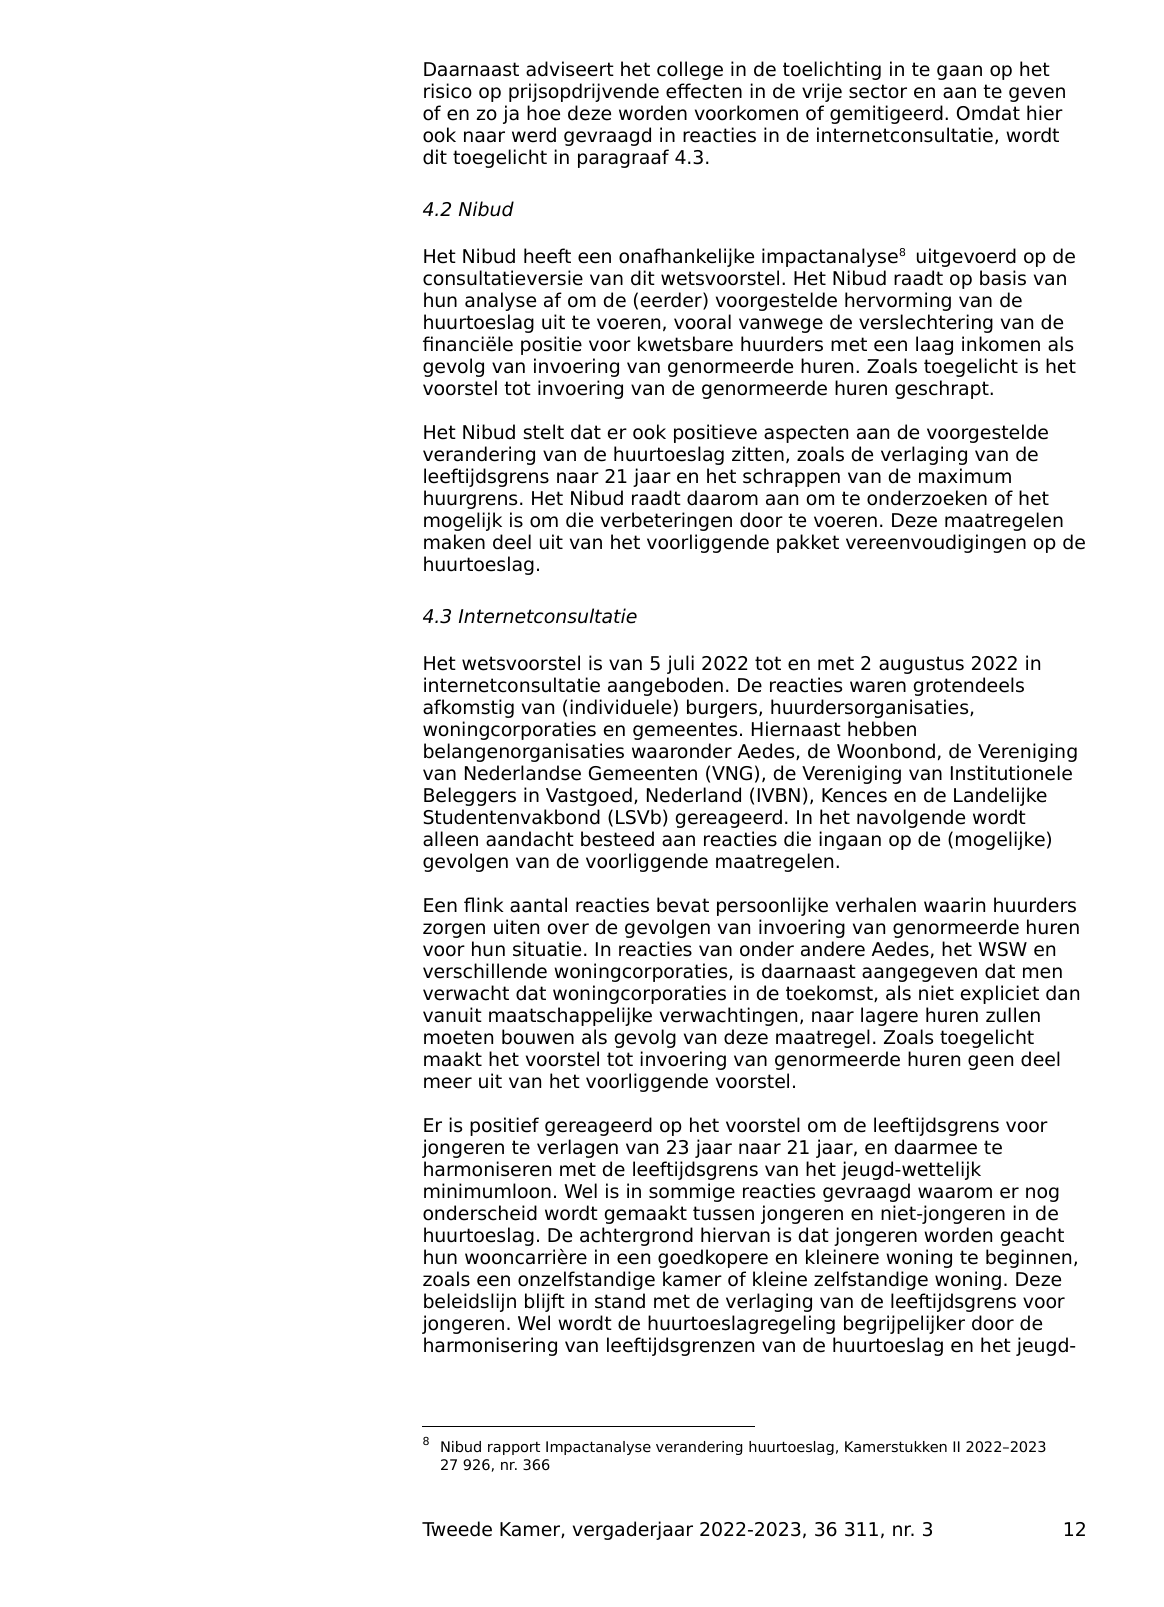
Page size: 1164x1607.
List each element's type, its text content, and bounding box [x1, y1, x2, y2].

text Daarnaast adviseert het college in de toelichting in te gaan op het risico op prijsopdrijvende effecten in de vrije sector en aan te geven of en zo ja hoe deze worden voorkomen of gemitigeerd. Omdat hier ook naar werd gevraagd in reacties in de internetconsultatie, wordt dit toegelicht in paragraaf 4.3. [422, 59, 1087, 169]
subtitle 4.3 Internetconsultatie [422, 606, 1087, 628]
text Er is positief gereageerd op het voorstel om de leeftijdsgrens voor jongeren te verlagen van 23 jaar naar 21 jaar, en daarmee te harmoniseren met de leeftijdsgrens van het jeugd-wettelijk minimumloon. Wel is in sommige reacties gevraagd waarom er nog onderscheid wordt gemaakt tussen jongeren en niet-jongeren in de huurtoeslag. De achtergrond hiervan is dat jongeren worden geacht hun wooncarrière in een goedkopere en kleinere woning te beginnen, zoals een onzelfstandige kamer of kleine zelfstandige woning. Deze beleidslijn blijft in stand met de verlaging van de leeftijdsgrens voor jongeren. Wel wordt de huurtoeslagregeling begrijpelijker door de harmonisering van leeftijdsgrenzen van de huurtoeslag en het jeugd- [422, 1115, 1087, 1357]
text Het Nibud heeft een onafhankelijke impactanalyse uitgevoerd op de consultatieversie van dit wetsvoorstel. Het Nibud raadt op basis van hun analyse af om de (eerder) voorgestelde hervorming van de huurtoeslag uit te voeren, vooral vanwege de verslechtering van de financiële positie voor kwetsbare huurders met een laag inkomen als gevolg van invoering van genormeerde huren. Zoals toegelicht is het voorstel tot invoering van de genormeerde huren geschrapt. [422, 246, 1087, 400]
text Het wetsvoorstel is van 5 juli 2022 tot en met 2 augustus 2022 in internetconsultatie aangeboden. De reacties waren grotendeels afkomstig van (individuele) burgers, huurdersorganisaties, woningcorporaties en gemeentes. Hiernaast hebben belangenorganisaties waaronder Aedes, de Woonbond, de Vereniging van Nederlandse Gemeenten (VNG), de Vereniging van Institutionele Beleggers in Vastgoed, Nederland (IVBN), Kences en de Landelijke Studentenvakbond (LSVb) gereageerd. In het navolgende wordt alleen aandacht besteed aan reacties die ingaan op de (mogelijke) gevolgen van de voorliggende maatregelen. [422, 653, 1087, 873]
subtitle 4.2 Nibud [422, 199, 1087, 221]
text Een flink aantal reacties bevat persoonlijke verhalen waarin huurders zorgen uiten over de gevolgen van invoering van genormeerde huren voor hun situatie. In reacties van onder andere Aedes, het WSW en verschillende woningcorporaties, is daarnaast aangegeven dat men verwacht dat woningcorporaties in de toekomst, als niet expliciet dan vanuit maatschappelijke verwachtingen, naar lagere huren zullen moeten bouwen als gevolg van deze maatregel. Zoals toegelicht maakt het voorstel tot invoering van genormeerde huren geen deel meer uit van het voorliggende voorstel. [422, 895, 1087, 1093]
text Nibud rapport Impactanalyse verandering huurtoeslag, Kamerstukken II 2022–2023 27 926, nr. 366 [422, 1435, 1087, 1474]
text Het Nibud stelt dat er ook positieve aspecten aan de voorgestelde verandering van de huurtoeslag zitten, zoals de verlaging van de leeftijdsgrens naar 21 jaar en het schrappen van de maximum huurgrens. Het Nibud raadt daarom aan om te onderzoeken of het mogelijk is om die verbeteringen door te voeren. Deze maatregelen maken deel uit van het voorliggende pakket vereenvoudigingen op de huurtoeslag. [422, 422, 1087, 576]
